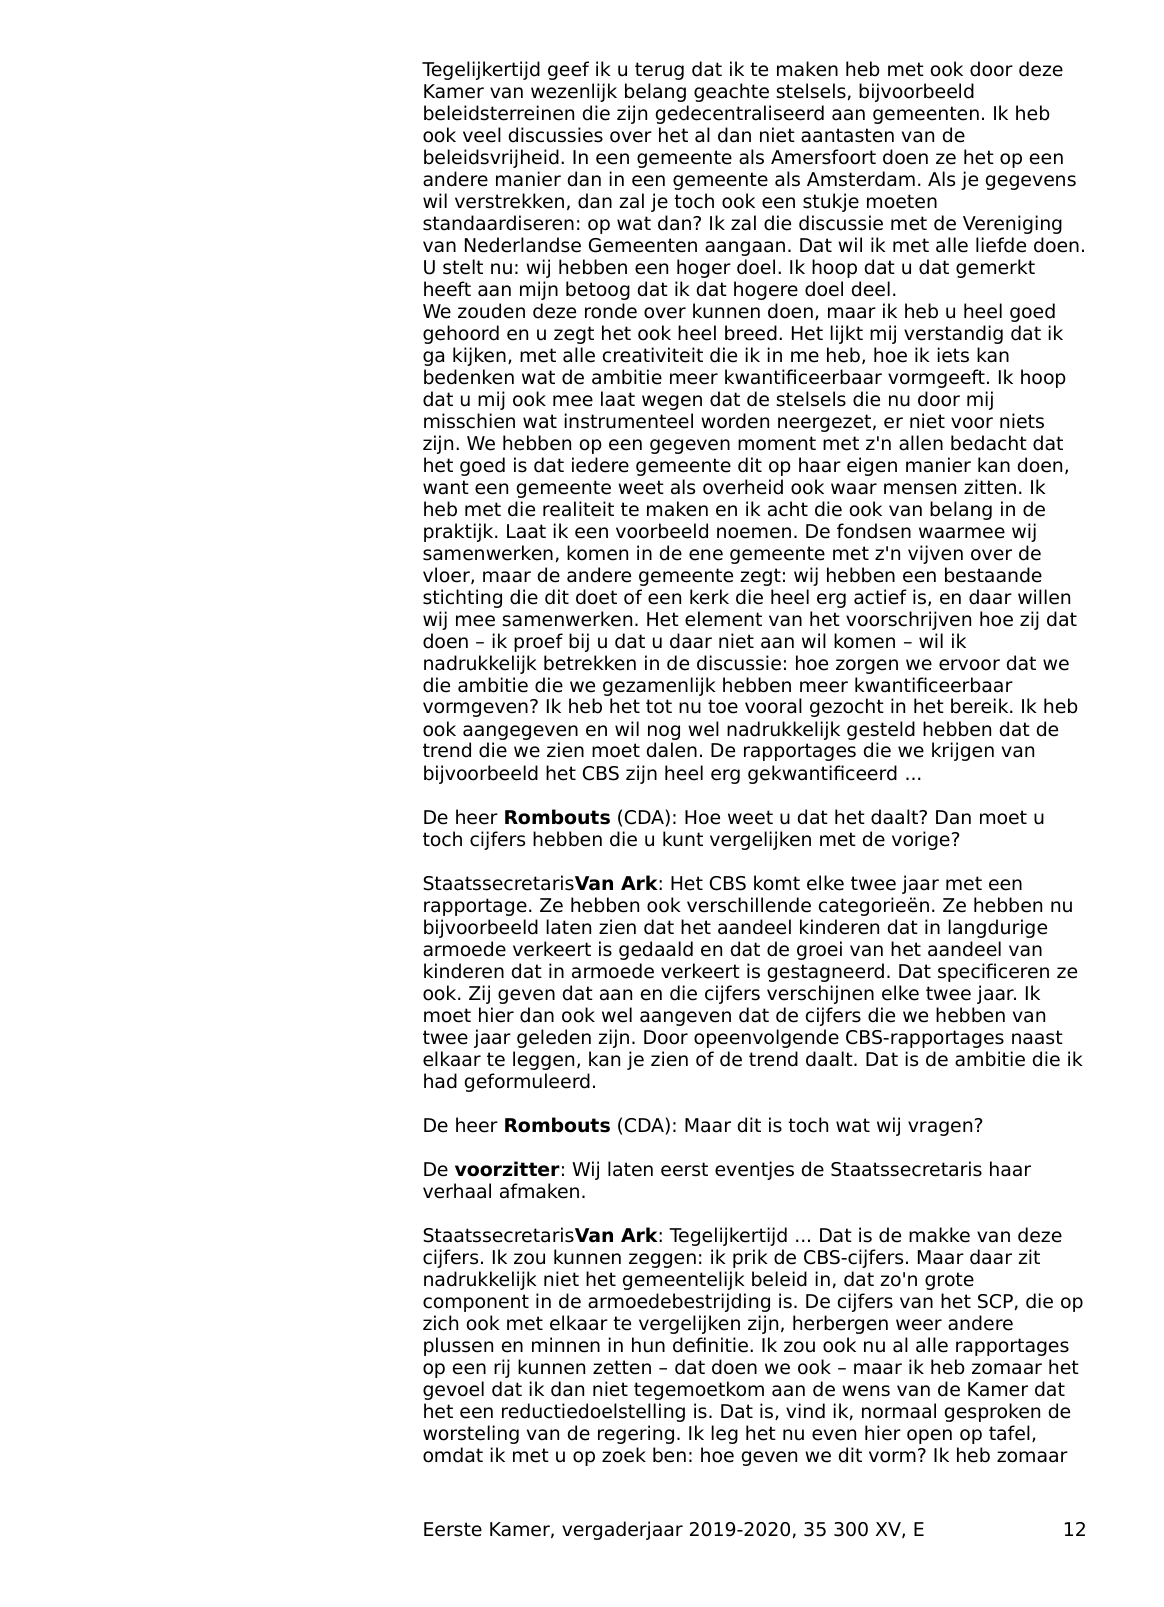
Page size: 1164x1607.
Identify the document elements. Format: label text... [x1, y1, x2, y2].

text Tegelijkertijd geef ik u terug dat ik te maken heb met ook door deze Kamer van wezenlijk belang geachte stelsels, bijvoorbeeld beleidsterreinen die zijn gedecentraliseerd aan gemeenten. Ik heb ook veel discussies over het al dan niet aantasten van de beleidsvrijheid. In een gemeente als Amersfoort doen ze het op een andere manier dan in een gemeente als Amsterdam. Als je gegevens wil verstrekken, dan zal je toch ook een stukje moeten standaardiseren: op wat dan? Ik zal die discussie met de Vereniging van Nederlandse Gemeenten aangaan. Dat wil ik met alle liefde doen. U stelt nu: wij hebben een hoger doel. Ik hoop dat u dat gemerkt heeft aan mijn betoog dat ik dat hogere doel deel. [422, 59, 1087, 301]
text De heer Rombouts (CDA): Hoe weet u dat het daalt? Dan moet u toch cijfers hebben die u kunt vergelijken met de vorige? [422, 807, 1087, 851]
text De voorzitter: Wij laten eerst eventjes de Staatssecretaris haar verhaal afmaken. [422, 1159, 1087, 1203]
text StaatssecretarisVan Ark: Het CBS komt elke twee jaar met een rapportage. Ze hebben ook verschillende categorieën. Ze hebben nu bijvoorbeeld laten zien dat het aandeel kinderen dat in langdurige armoede verkeert is gedaald en dat de groei van het aandeel van kinderen dat in armoede verkeert is gestagneerd. Dat specificeren ze ook. Zij geven dat aan en die cijfers verschijnen elke twee jaar. Ik moet hier dan ook wel aangeven dat de cijfers die we hebben van twee jaar geleden zijn. Door opeenvolgende CBS-rapportages naast elkaar te leggen, kan je zien of de trend daalt. Dat is de ambitie die ik had geformuleerd. [422, 873, 1087, 1092]
text StaatssecretarisVan Ark: Tegelijkertijd ... Dat is de makke van deze cijfers. Ik zou kunnen zeggen: ik prik de CBS-cijfers. Maar daar zit nadrukkelijk niet het gemeentelijk beleid in, dat zo'n grote component in de armoedebestrijding is. De cijfers van het SCP, die op zich ook met elkaar te vergelijken zijn, herbergen weer andere plussen en minnen in hun definitie. Ik zou ook nu al alle rapportages op een rij kunnen zetten – dat doen we ook – maar ik heb zomaar het gevoel dat ik dan niet tegemoetkom aan de wens van de Kamer dat het een reductiedoelstelling is. Dat is, vind ik, normaal gesproken de worsteling van de regering. Ik leg het nu even hier open op tafel, omdat ik met u op zoek ben: hoe geven we dit vorm? Ik heb zomaar [422, 1225, 1087, 1467]
text De heer Rombouts (CDA): Maar dit is toch wat wij vragen? [422, 1115, 1087, 1137]
text We zouden deze ronde over kunnen doen, maar ik heb u heel goed gehoord en u zegt het ook heel breed. Het lijkt mij verstandig dat ik ga kijken, met alle creativiteit die ik in me heb, hoe ik iets kan bedenken wat de ambitie meer kwantificeerbaar vormgeeft. Ik hoop dat u mij ook mee laat wegen dat de stelsels die nu door mij misschien wat instrumenteel worden neergezet, er niet voor niets zijn. We hebben op een gegeven moment met z'n allen bedacht dat het goed is dat iedere gemeente dit op haar eigen manier kan doen, want een gemeente weet als overheid ook waar mensen zitten. Ik heb met die realiteit te maken en ik acht die ook van belang in de praktijk. Laat ik een voorbeeld noemen. De fondsen waarmee wij samenwerken, komen in de ene gemeente met z'n vijven over de vloer, maar de andere gemeente zegt: wij hebben een bestaande stichting die dit doet of een kerk die heel erg actief is, en daar willen wij mee samenwerken. Het element van het voorschrijven hoe zij dat doen – ik proef bij u dat u daar niet aan wil komen – wil ik nadrukkelijk betrekken in de discussie: hoe zorgen we ervoor dat we die ambitie die we gezamenlijk hebben meer kwantificeerbaar vormgeven? Ik heb het tot nu toe vooral gezocht in het bereik. Ik heb ook aangegeven en wil nog wel nadrukkelijk gesteld hebben dat de trend die we zien moet dalen. De rapportages die we krijgen van bijvoorbeeld het CBS zijn heel erg gekwantificeerd ... [422, 301, 1087, 784]
